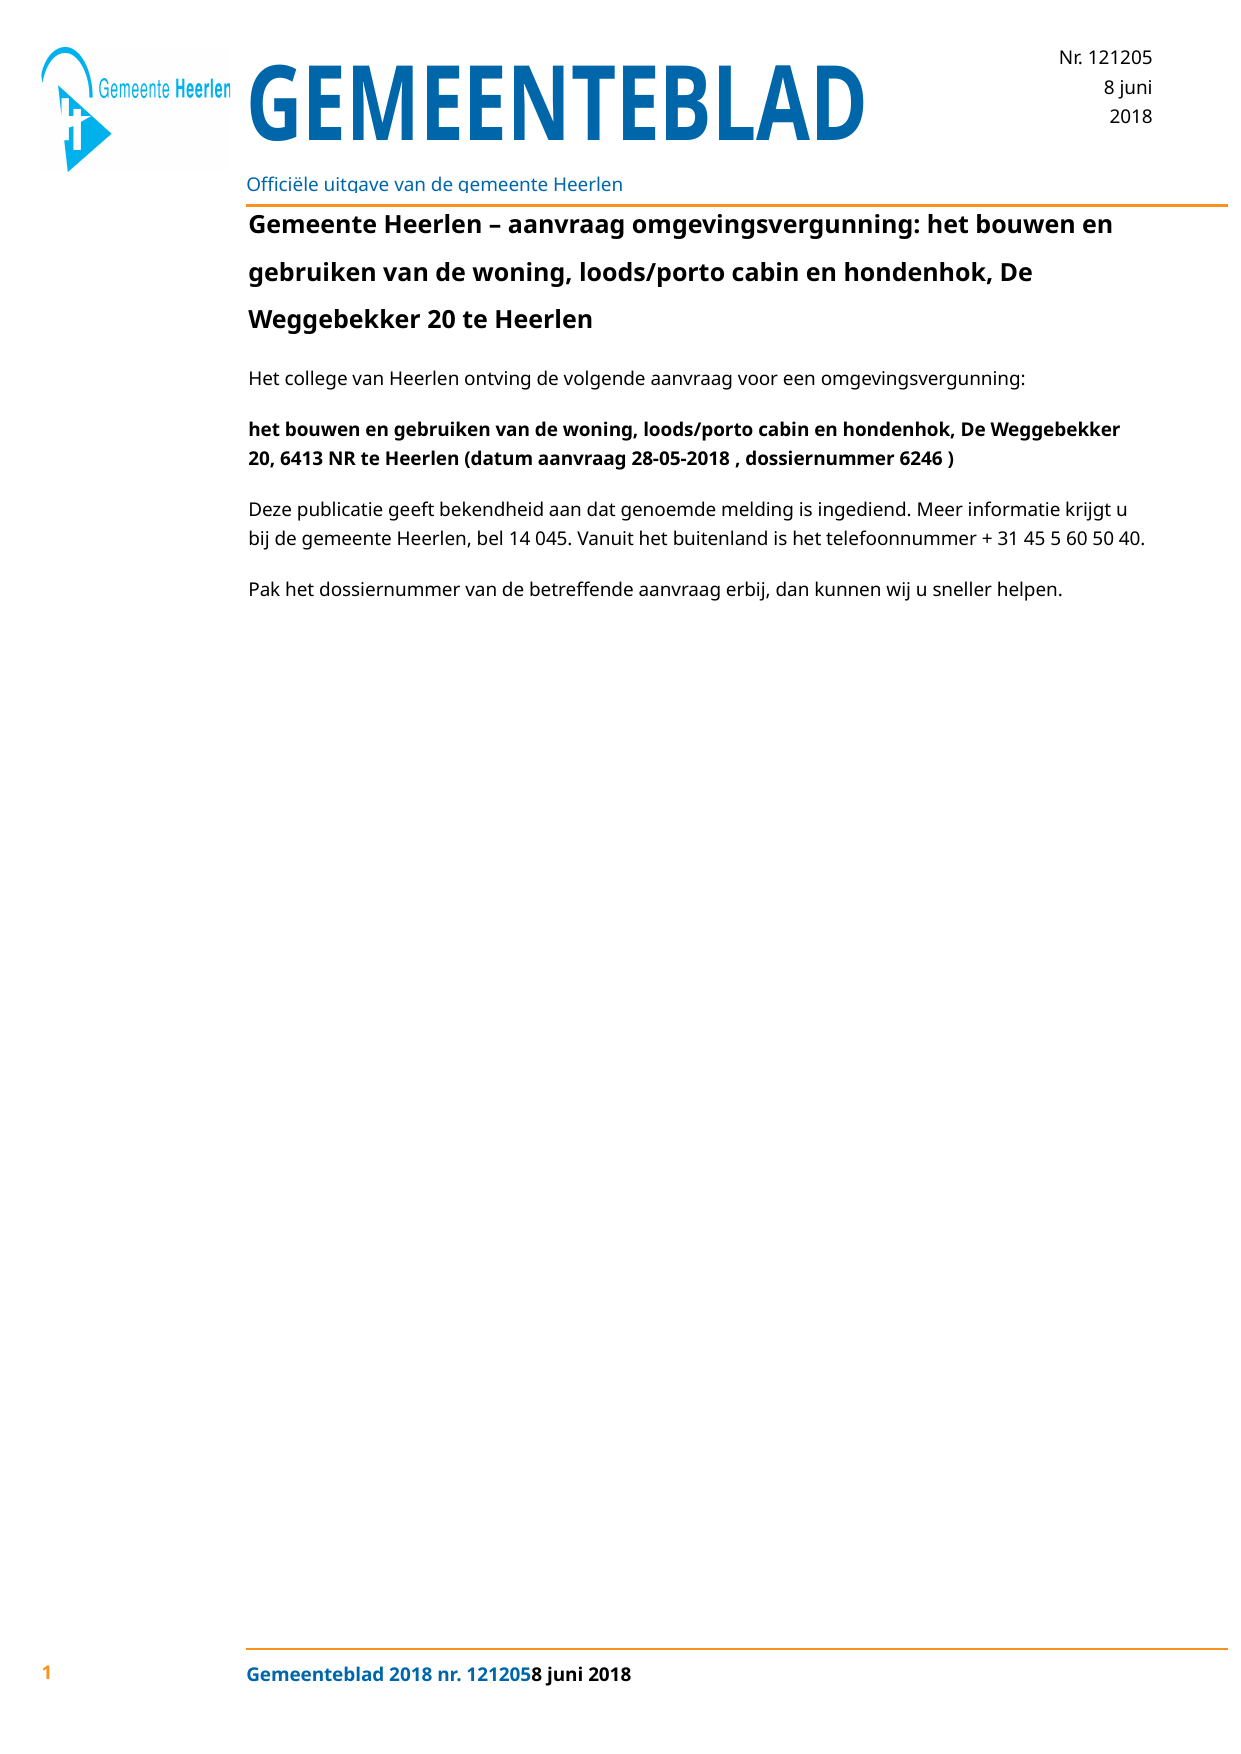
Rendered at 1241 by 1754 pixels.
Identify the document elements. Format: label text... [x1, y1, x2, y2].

text Het college van Heerlen ontving de volgende aanvraag voor een omgevingsvergunning: [248, 366, 1152, 391]
picture [41, 47, 231, 172]
text Deze publicatie geeft bekendheid aan dat genoemde melding is ingediend. Meer informatie krijgt u bij de gemeente Heerlen, bel 14 045. Vanuit het buitenland is het telefoonnummer + 31 45 5 60 50 40. [248, 496, 1152, 551]
text Pak het dossiernummer van de betreffende aanvraag erbij, dan kunnen wij u sneller helpen. [248, 576, 1152, 602]
text Gemeente Heerlen – aanvraag omgevingsvergunning: het bouwen en gebruiken van de woning, loods/porto cabin en hondenhok, De Weggebekker 20 te Heerlen [248, 207, 1152, 336]
picture [41, 47, 58, 70]
text het bouwen en gebruiken van de woning, loods/porto cabin en hondenhok, De Weggebekker 20, 6413 NR te Heerlen (datum aanvraag 28-05-2018 , dossiernummer 6246 ) [248, 416, 1152, 471]
